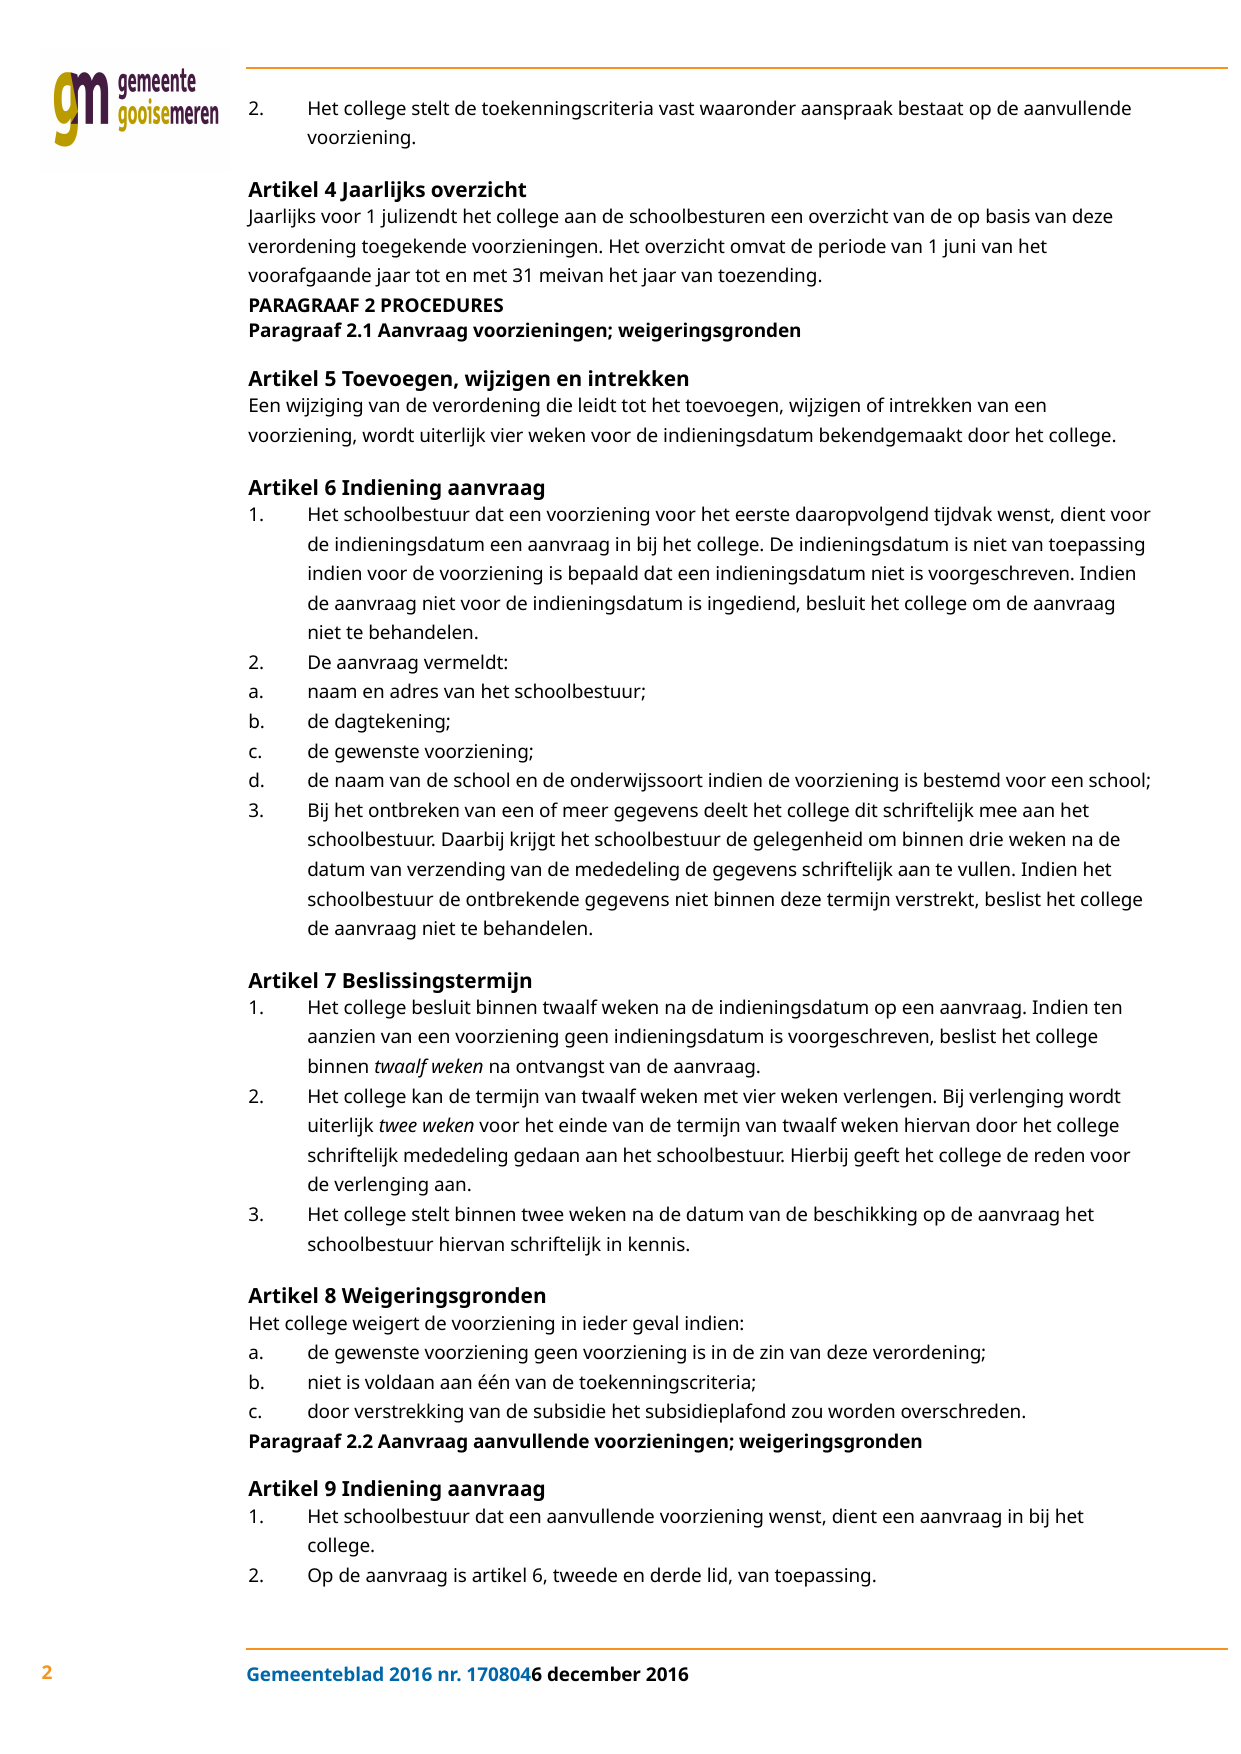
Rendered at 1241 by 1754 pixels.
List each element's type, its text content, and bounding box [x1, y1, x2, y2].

list Het schoolbestuur dat een voorziening voor het eerste daaropvolgend tijdvak wenst, dient voor de indieningsdatum een aanvraag in bij het college. De indieningsdatum is niet van toepassing indien voor de voorziening is bepaald dat een indieningsdatum niet is voorgeschreven. Indien de aanvraag niet voor de indieningsdatum is ingediend, besluit het college om de aanvraag niet te behandelen. [248, 501, 1152, 645]
text Artikel 5 Toevoegen, wijzigen en intrekken [248, 364, 1152, 393]
list Het college kan de termijn van twaalf weken met vier weken verlengen. Bij verlenging wordt uiterlijk twee weken voor het einde van de termijn van twaalf weken hiervan door het college schriftelijk mededeling gedaan aan het schoolbestuur. Hierbij geeft het college de reden voor de verlenging aan. [248, 1083, 1152, 1197]
picture [41, 47, 231, 172]
list de naam van de school en de onderwijssoort indien de voorziening is bestemd voor een school; [248, 767, 1152, 793]
list de dagtekening; [248, 708, 1152, 734]
list de gewenste voorziening geen voorziening is in de zin van deze verordening; [248, 1339, 1152, 1365]
text Paragraaf 2.1 Aanvraag voorzieningen; weigeringsgronden [248, 318, 1152, 343]
text Artikel 6 Indiening aanvraag [248, 473, 1152, 501]
text PARAGRAAF 2 PROCEDURES [248, 292, 1152, 318]
text Artikel 7 Beslissingstermijn [248, 966, 1152, 994]
text Artikel 4 Jaarlijks overzicht [248, 175, 1152, 203]
text Artikel 9 Indiening aanvraag [248, 1474, 1152, 1503]
list naam en adres van het schoolbestuur; [248, 679, 1152, 704]
list de gewenste voorziening; [248, 738, 1152, 763]
list Het college besluit binnen twaalf weken na de indieningsdatum op een aanvraag. Indien ten aanzien van een voorziening geen indieningsdatum is voorgeschreven, beslist het college binnen twaalf weken na ontvangst van de aanvraag. [248, 994, 1152, 1079]
list Het college stelt binnen twee weken na de datum van de beschikking op de aanvraag het schoolbestuur hiervan schriftelijk in kennis. [248, 1201, 1152, 1257]
list door verstrekking van de subsidie het subsidieplafond zou worden overschreden. [248, 1398, 1152, 1424]
list Op de aanvraag is artikel 6, tweede en derde lid, van toepassing. [248, 1562, 1152, 1588]
text Paragraaf 2.2 Aanvraag aanvullende voorzieningen; weigeringsgronden [248, 1428, 1152, 1454]
list Het college stelt de toekenningscriteria vast waaronder aanspraak bestaat op de aanvullende voorziening. [248, 95, 1152, 150]
text Artikel 8 Weigeringsgronden [248, 1281, 1152, 1310]
list De aanvraag vermeldt: [248, 649, 1152, 675]
text Het college weigert de voorziening in ieder geval indien: [248, 1310, 1152, 1335]
text Jaarlijks voor 1 julizendt het college aan de schoolbesturen een overzicht van de op basis van deze verordening toegekende voorzieningen. Het overzicht omvat de periode van 1 juni van het voorafgaande jaar tot en met 31 meivan het jaar van toezending. [248, 203, 1152, 288]
list Het schoolbestuur dat een aanvullende voorziening wenst, dient een aanvraag in bij het college. [248, 1503, 1152, 1558]
list Bij het ontbreken van een of meer gegevens deelt het college dit schriftelijk mee aan het schoolbestuur. Daarbij krijgt het schoolbestuur de gelegenheid om binnen drie weken na de datum van verzending van de mededeling de gegevens schriftelijk aan te vullen. Indien het schoolbestuur de ontbrekende gegevens niet binnen deze termijn verstrekt, beslist het college de aanvraag niet te behandelen. [248, 797, 1152, 941]
list niet is voldaan aan één van de toekenningscriteria; [248, 1369, 1152, 1394]
text Een wijziging van de verordening die leidt tot het toevoegen, wijzigen of intrekken van een voorziening, wordt uiterlijk vier weken voor de indieningsdatum bekendgemaakt door het college. [248, 393, 1152, 448]
